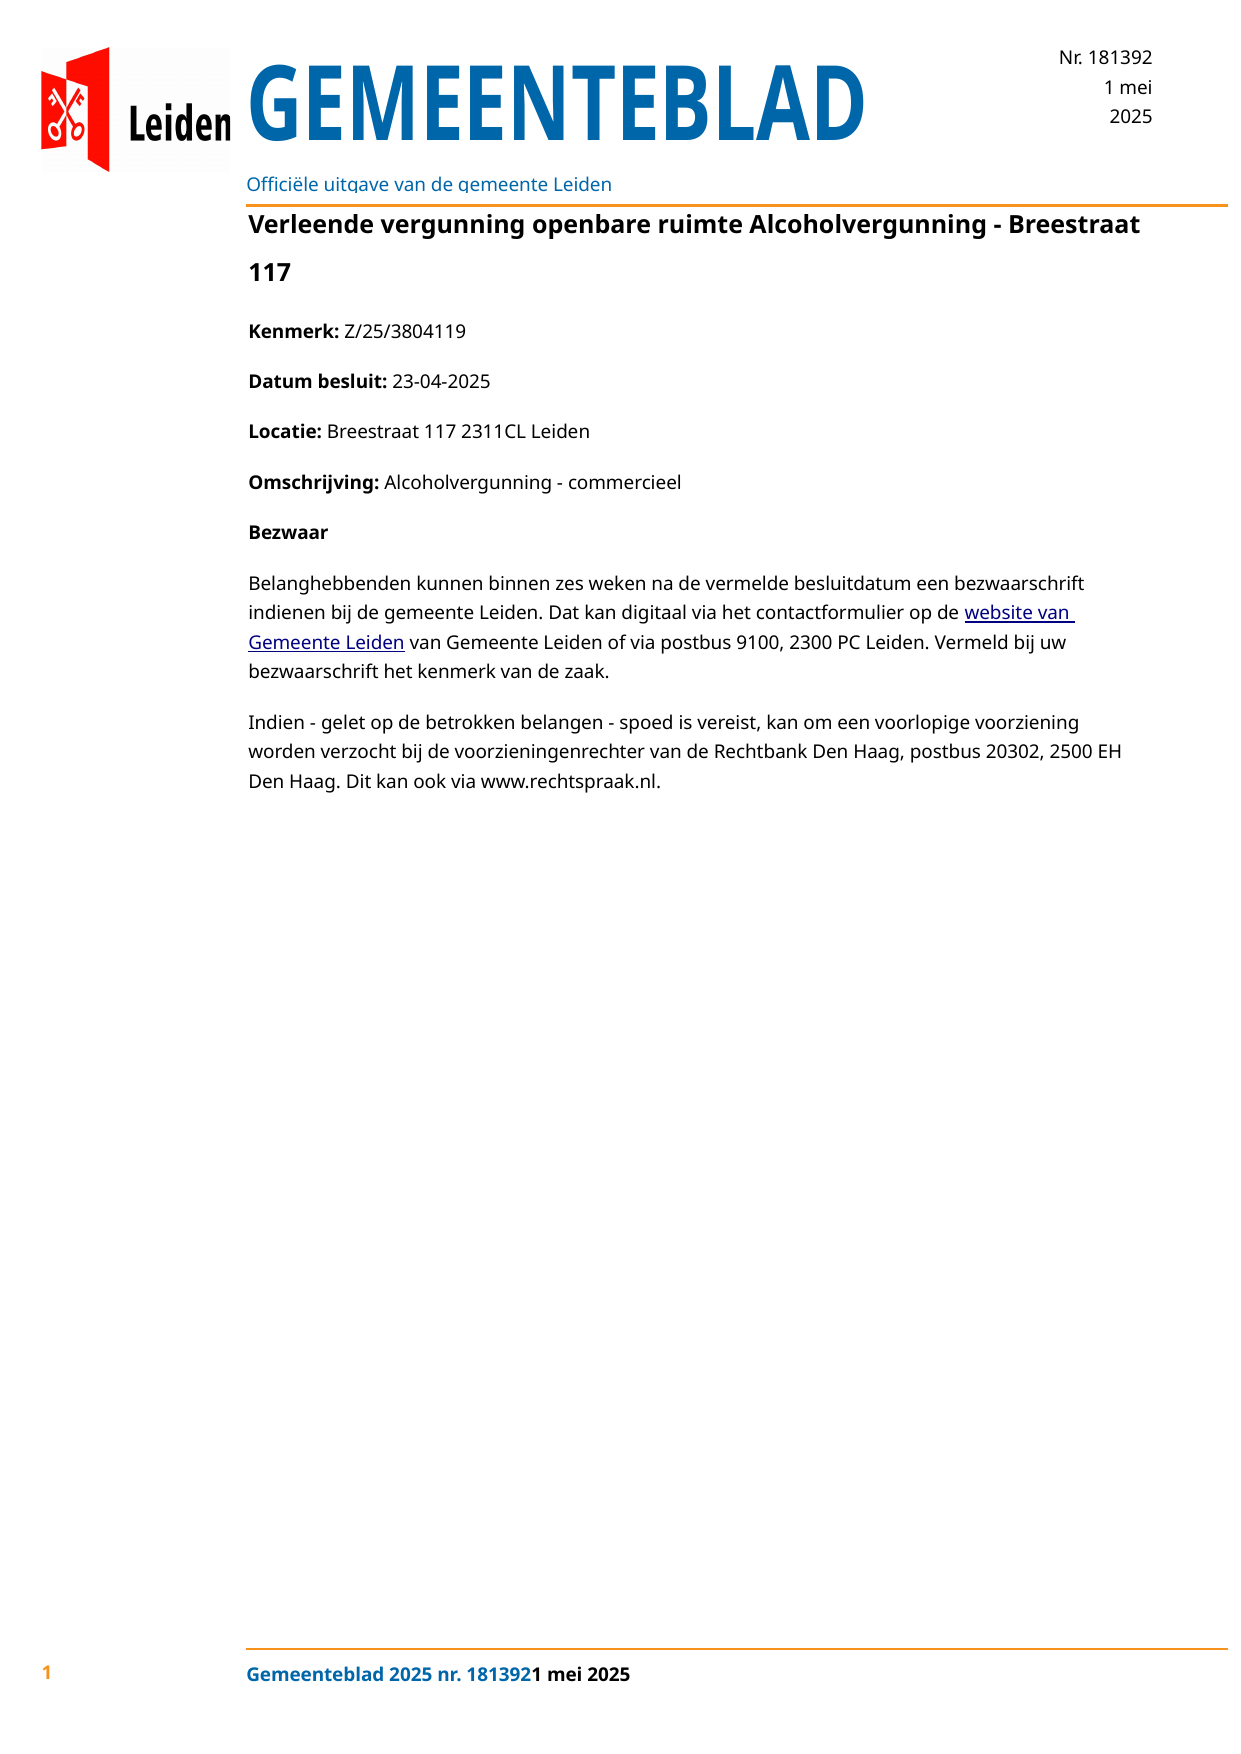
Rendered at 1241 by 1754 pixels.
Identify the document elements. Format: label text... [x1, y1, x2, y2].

text Kenmerk: Z/25/3804119 [248, 318, 1152, 344]
text Belanghebbenden kunnen binnen zes weken na de vermelde besluitdatum een bezwaarschrift indienen bij de gemeente Leiden. Dat kan digitaal via het contactformulier op de website van Gemeente Leiden van Gemeente Leiden of via postbus 9100, 2300 PC Leiden. Vermeld bij uw bezwaarschrift het kenmerk van de zaak. [248, 570, 1152, 684]
text Locatie: Breestraat 117 2311CL Leiden [248, 419, 1152, 444]
text Verleende vergunning openbare ruimte Alcoholvergunning - Breestraat 117 [248, 207, 1152, 288]
text Indien - gelet op de betrokken belangen - spoed is vereist, kan om een voorlopige voorziening worden verzocht bij de voorzieningenrechter van de Rechtbank Den Haag, postbus 20302, 2500 EH Den Haag. Dit kan ook via www.rechtspraak.nl. [248, 709, 1152, 794]
text Omschrijving: Alcoholvergunning - commercieel [248, 469, 1152, 495]
picture [41, 47, 231, 172]
text Bezwaar [248, 519, 1152, 545]
text Datum besluit: 23-04-2025 [248, 368, 1152, 394]
